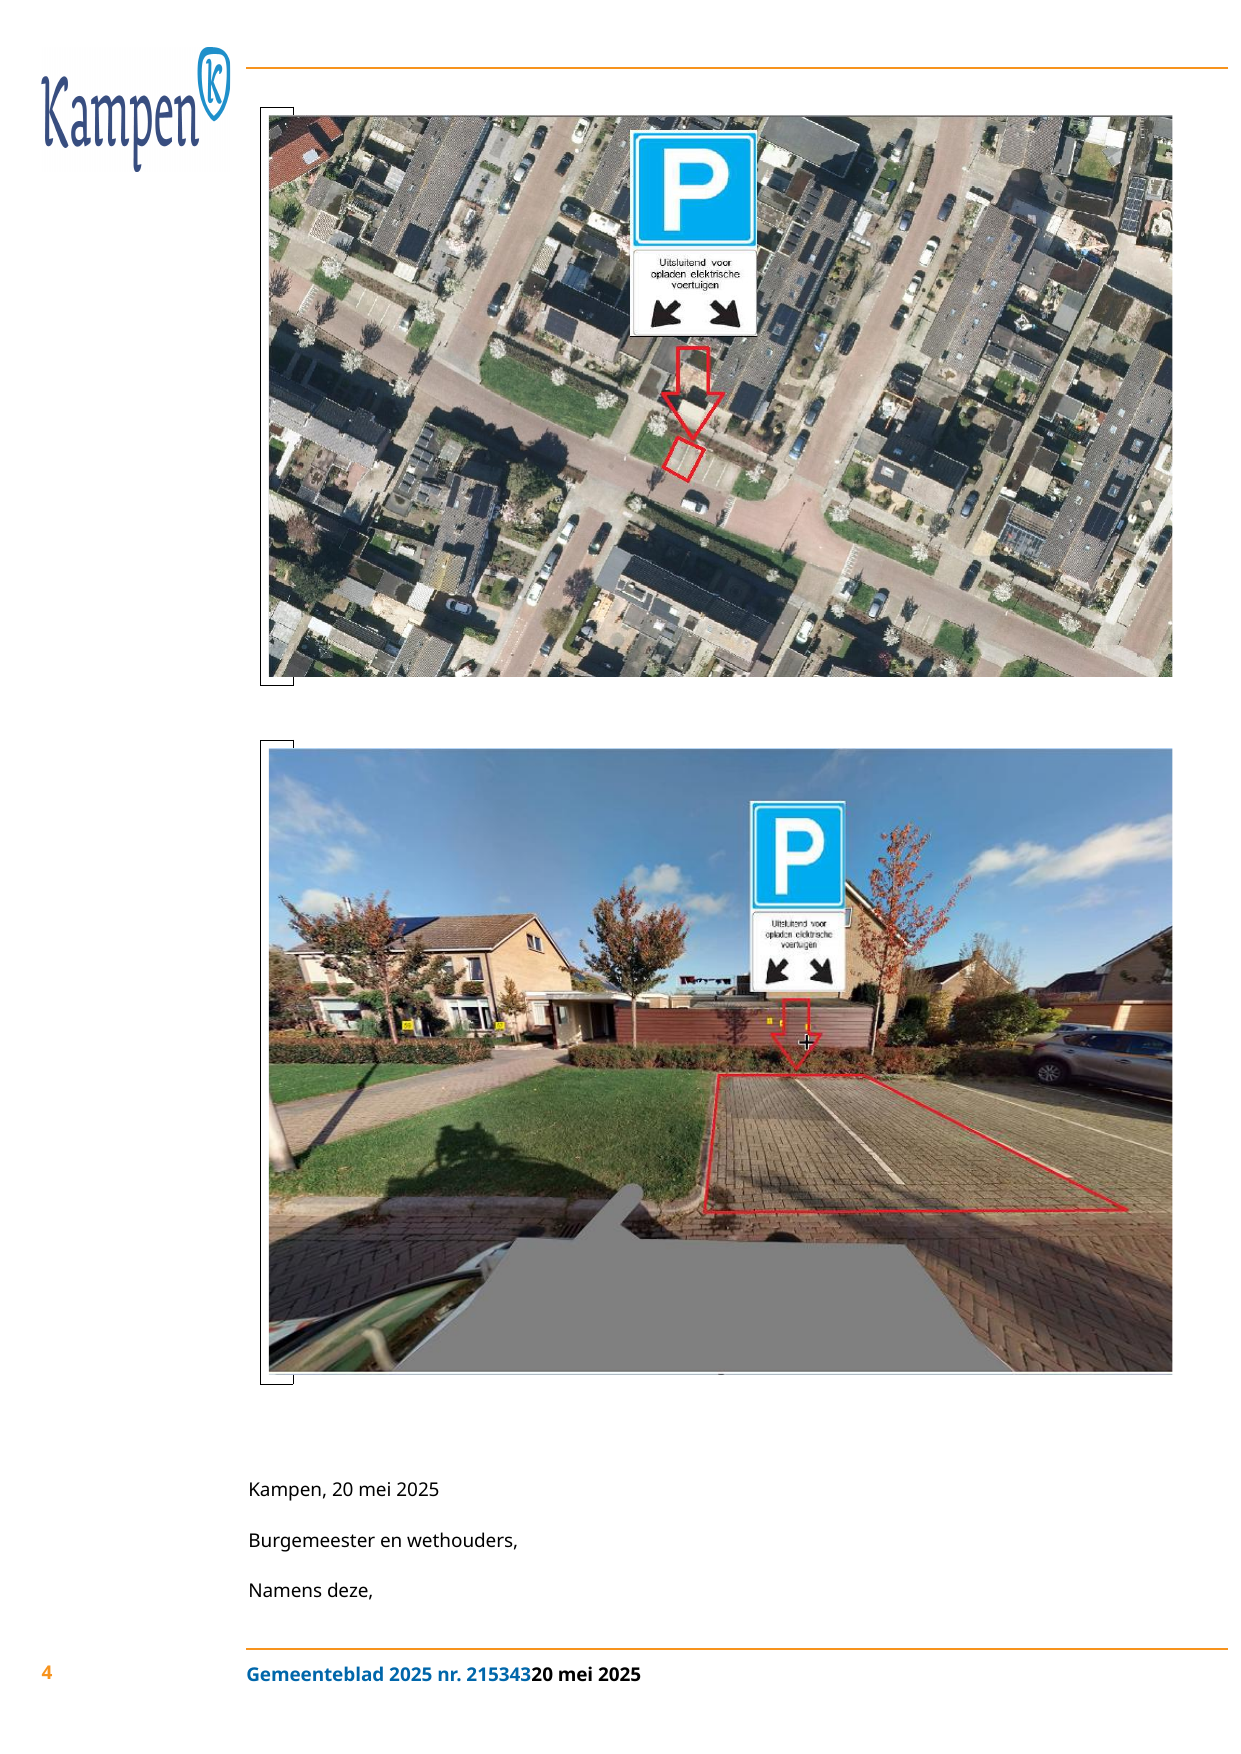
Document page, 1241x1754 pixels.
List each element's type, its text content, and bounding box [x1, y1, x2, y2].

text Burgemeester en wethouders, [248, 1527, 1152, 1552]
picture [41, 47, 231, 172]
text Kampen, 20 mei 2025 [248, 1476, 1152, 1502]
picture [268, 748, 1173, 1375]
picture [268, 115, 1173, 677]
text Namens deze, [248, 1577, 1152, 1603]
